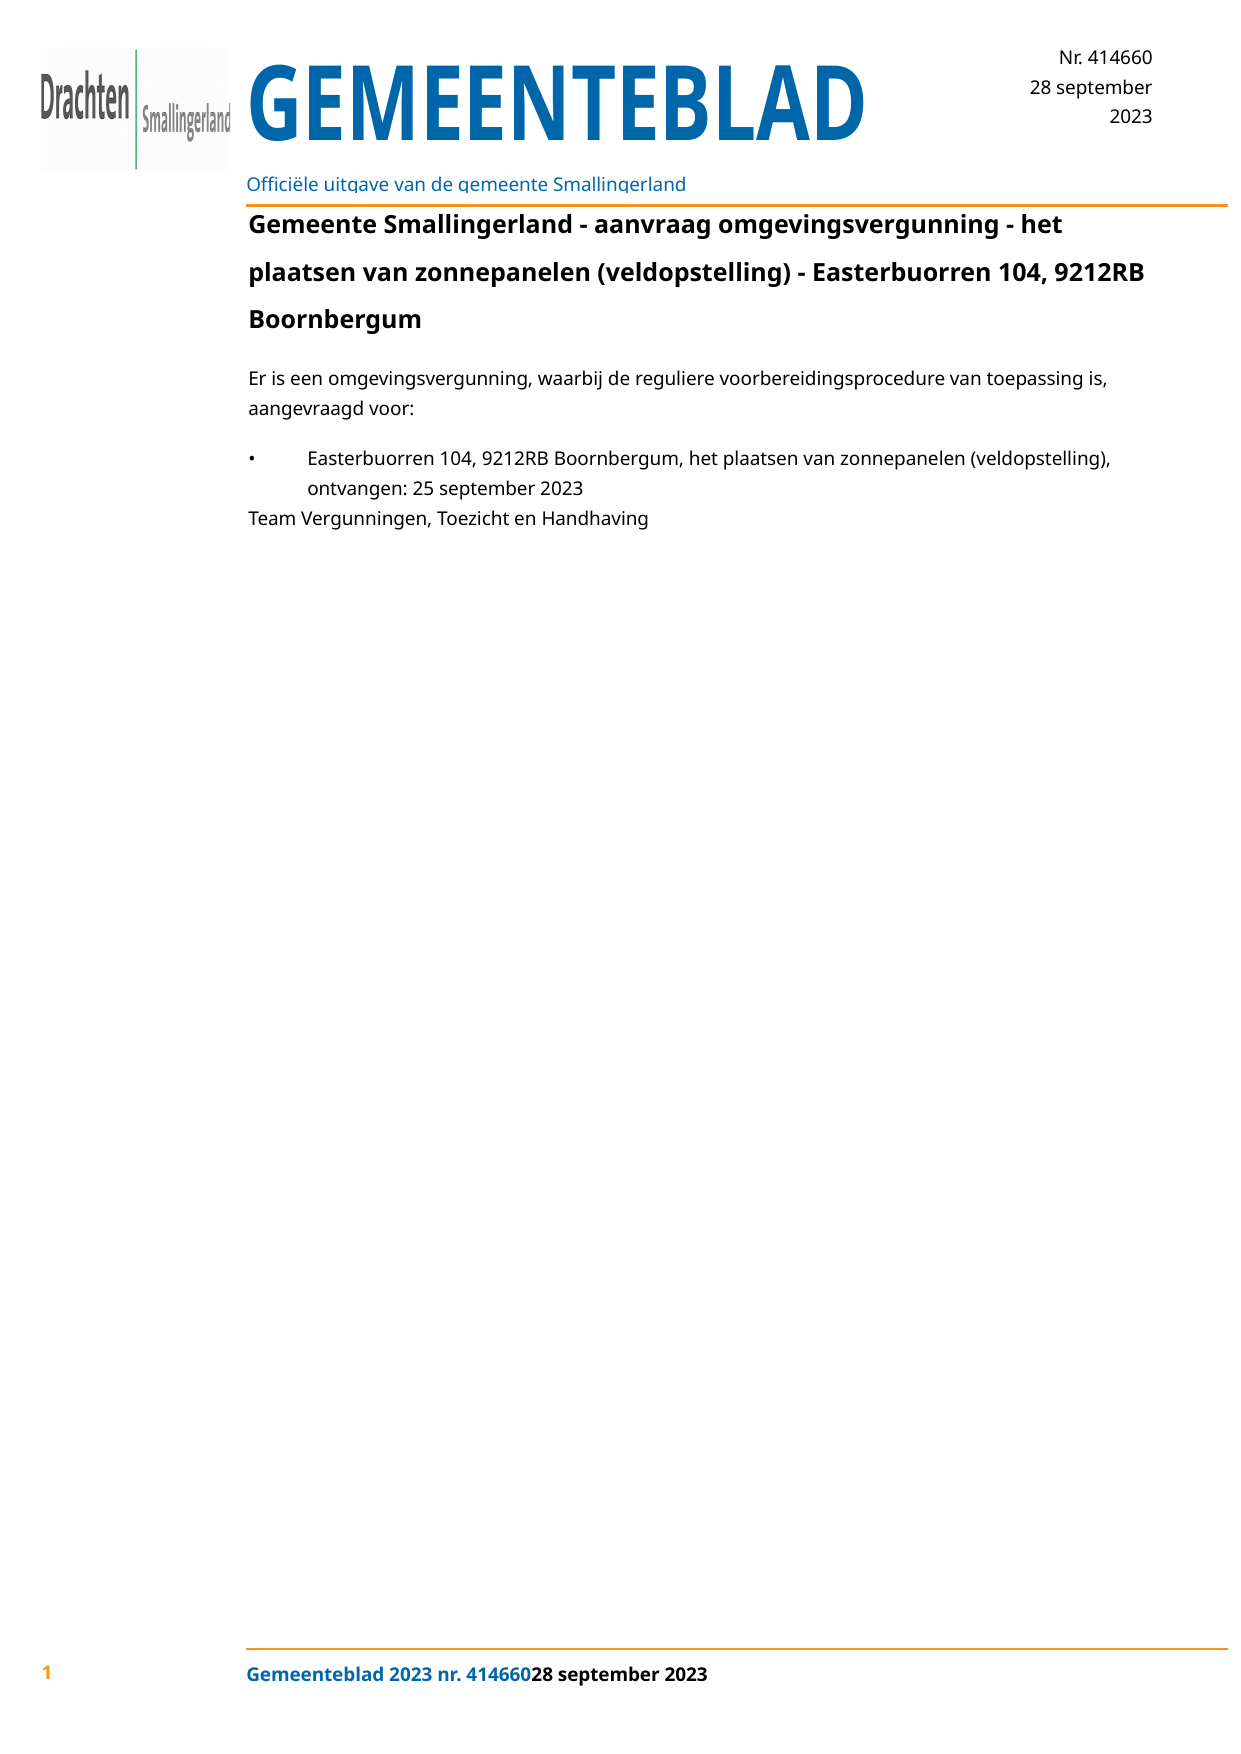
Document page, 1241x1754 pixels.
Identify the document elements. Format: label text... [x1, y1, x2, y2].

text Team Vergunningen, Toezicht en Handhaving [248, 505, 1152, 530]
text Er is een omgevingsvergunning, waarbij de reguliere voorbereidingsprocedure van toepassing is, aangevraagd voor: [248, 366, 1152, 421]
list Easterbuorren 104, 9212RB Boornbergum, het plaatsen van zonnepanelen (veldopstelling), ontvangen: 25 september 2023 [248, 446, 1152, 501]
text Gemeente Smallingerland - aanvraag omgevingsvergunning - het plaatsen van zonnepanelen (veldopstelling) - Easterbuorren 104, 9212RB Boornbergum [248, 207, 1152, 336]
picture [41, 47, 231, 172]
